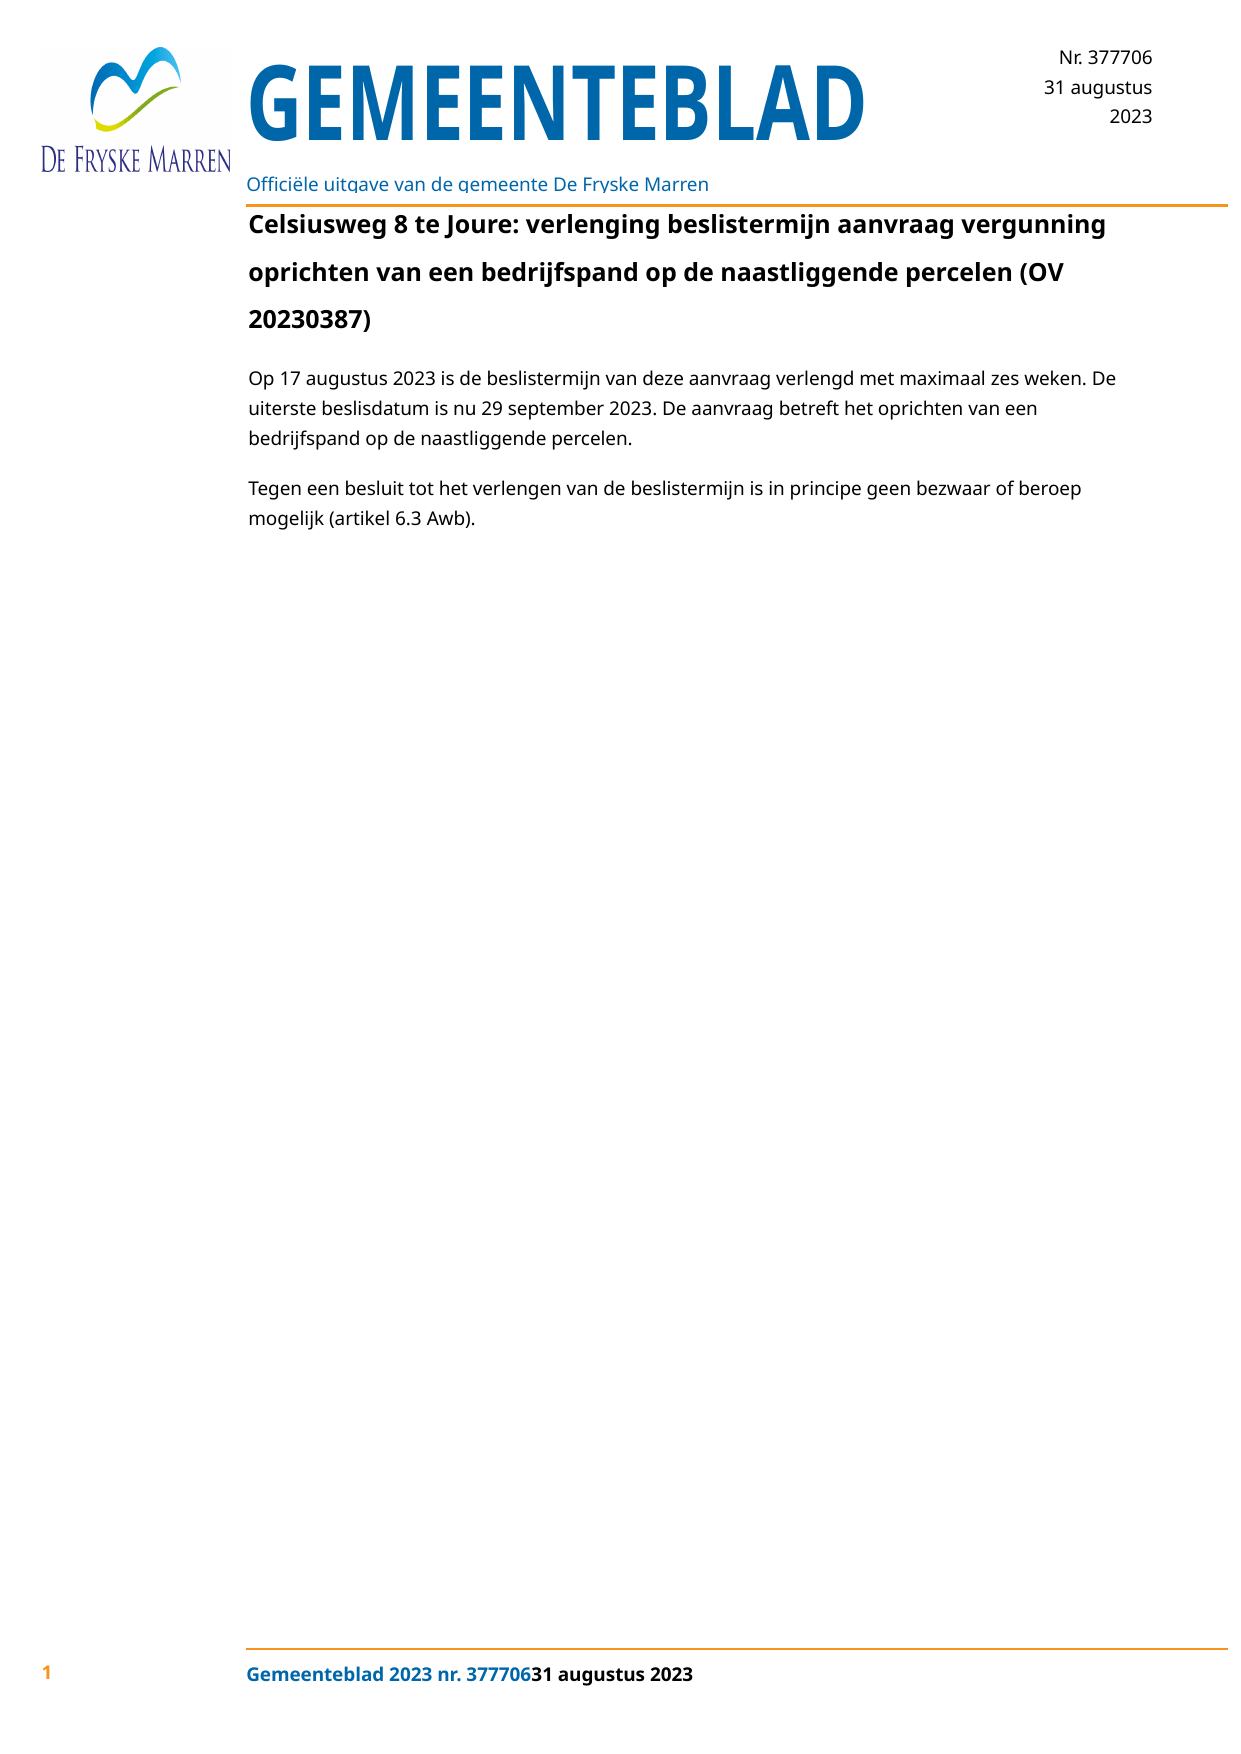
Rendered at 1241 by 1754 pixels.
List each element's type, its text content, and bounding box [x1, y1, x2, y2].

text Celsiusweg 8 te Joure: verlenging beslistermijn aanvraag vergunning oprichten van een bedrijfspand op de naastliggende percelen (OV 20230387) [248, 207, 1152, 336]
picture [41, 47, 231, 172]
text Tegen een besluit tot het verlengen van de beslistermijn is in principe geen bezwaar of beroep mogelijk (artikel 6.3 Awb). [248, 475, 1152, 530]
text Op 17 augustus 2023 is de beslistermijn van deze aanvraag verlengd met maximaal zes weken. De uiterste beslisdatum is nu 29 september 2023. De aanvraag betreft het oprichten van een bedrijfspand op de naastliggende percelen. [248, 366, 1152, 450]
